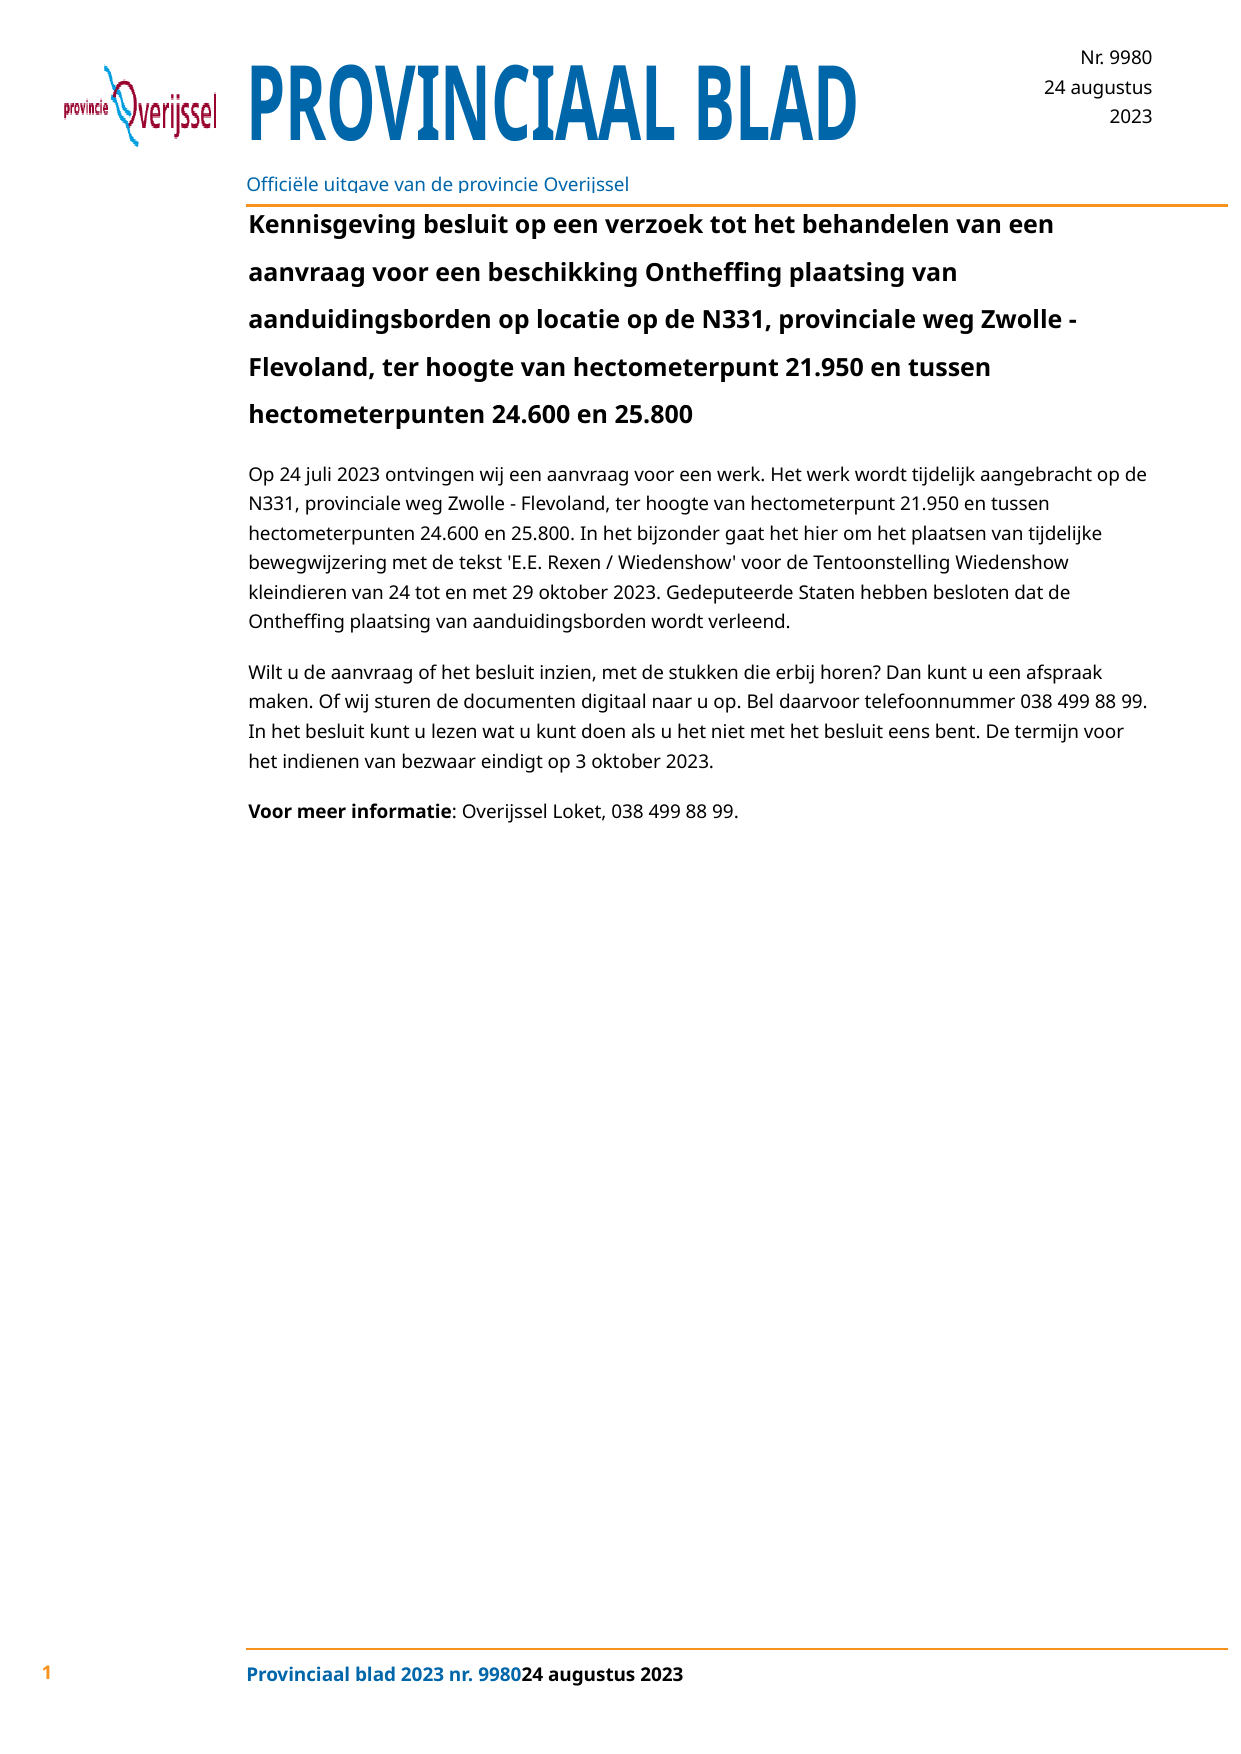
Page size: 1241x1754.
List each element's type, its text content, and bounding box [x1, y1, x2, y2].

text Voor meer informatie: Overijssel Loket, 038 499 88 99. [248, 798, 1152, 824]
text Op 24 juli 2023 ontvingen wij een aanvraag voor een werk. Het werk wordt tijdelijk aangebracht op de N331, provinciale weg Zwolle - Flevoland, ter hoogte van hectometerpunt 21.950 en tussen hectometerpunten 24.600 en 25.800. In het bijzonder gaat het hier om het plaatsen van tijdelijke bewegwijzering met de tekst 'E.E. Rexen / Wiedenshow' voor de Tentoonstelling Wiedenshow kleindieren van 24 tot en met 29 oktober 2023. Gedeputeerde Staten hebben besloten dat de Ontheffing plaatsing van aanduidingsborden wordt verleend. [248, 461, 1152, 634]
picture [41, 47, 231, 172]
text Kennisgeving besluit op een verzoek tot het behandelen van een aanvraag voor een beschikking Ontheffing plaatsing van aanduidingsborden op locatie op de N331, provinciale weg Zwolle - Flevoland, ter hoogte van hectometerpunt 21.950 en tussen hectometerpunten 24.600 en 25.800 [248, 207, 1152, 431]
text Wilt u de aanvraag of het besluit inzien, met de stukken die erbij horen? Dan kunt u een afspraak maken. Of wij sturen de documenten digitaal naar u op. Bel daarvoor telefoonnummer 038 499 88 99. In het besluit kunt u lezen wat u kunt doen als u het niet met het besluit eens bent. De termijn voor het indienen van bezwaar eindigt op 3 oktober 2023. [248, 659, 1152, 773]
